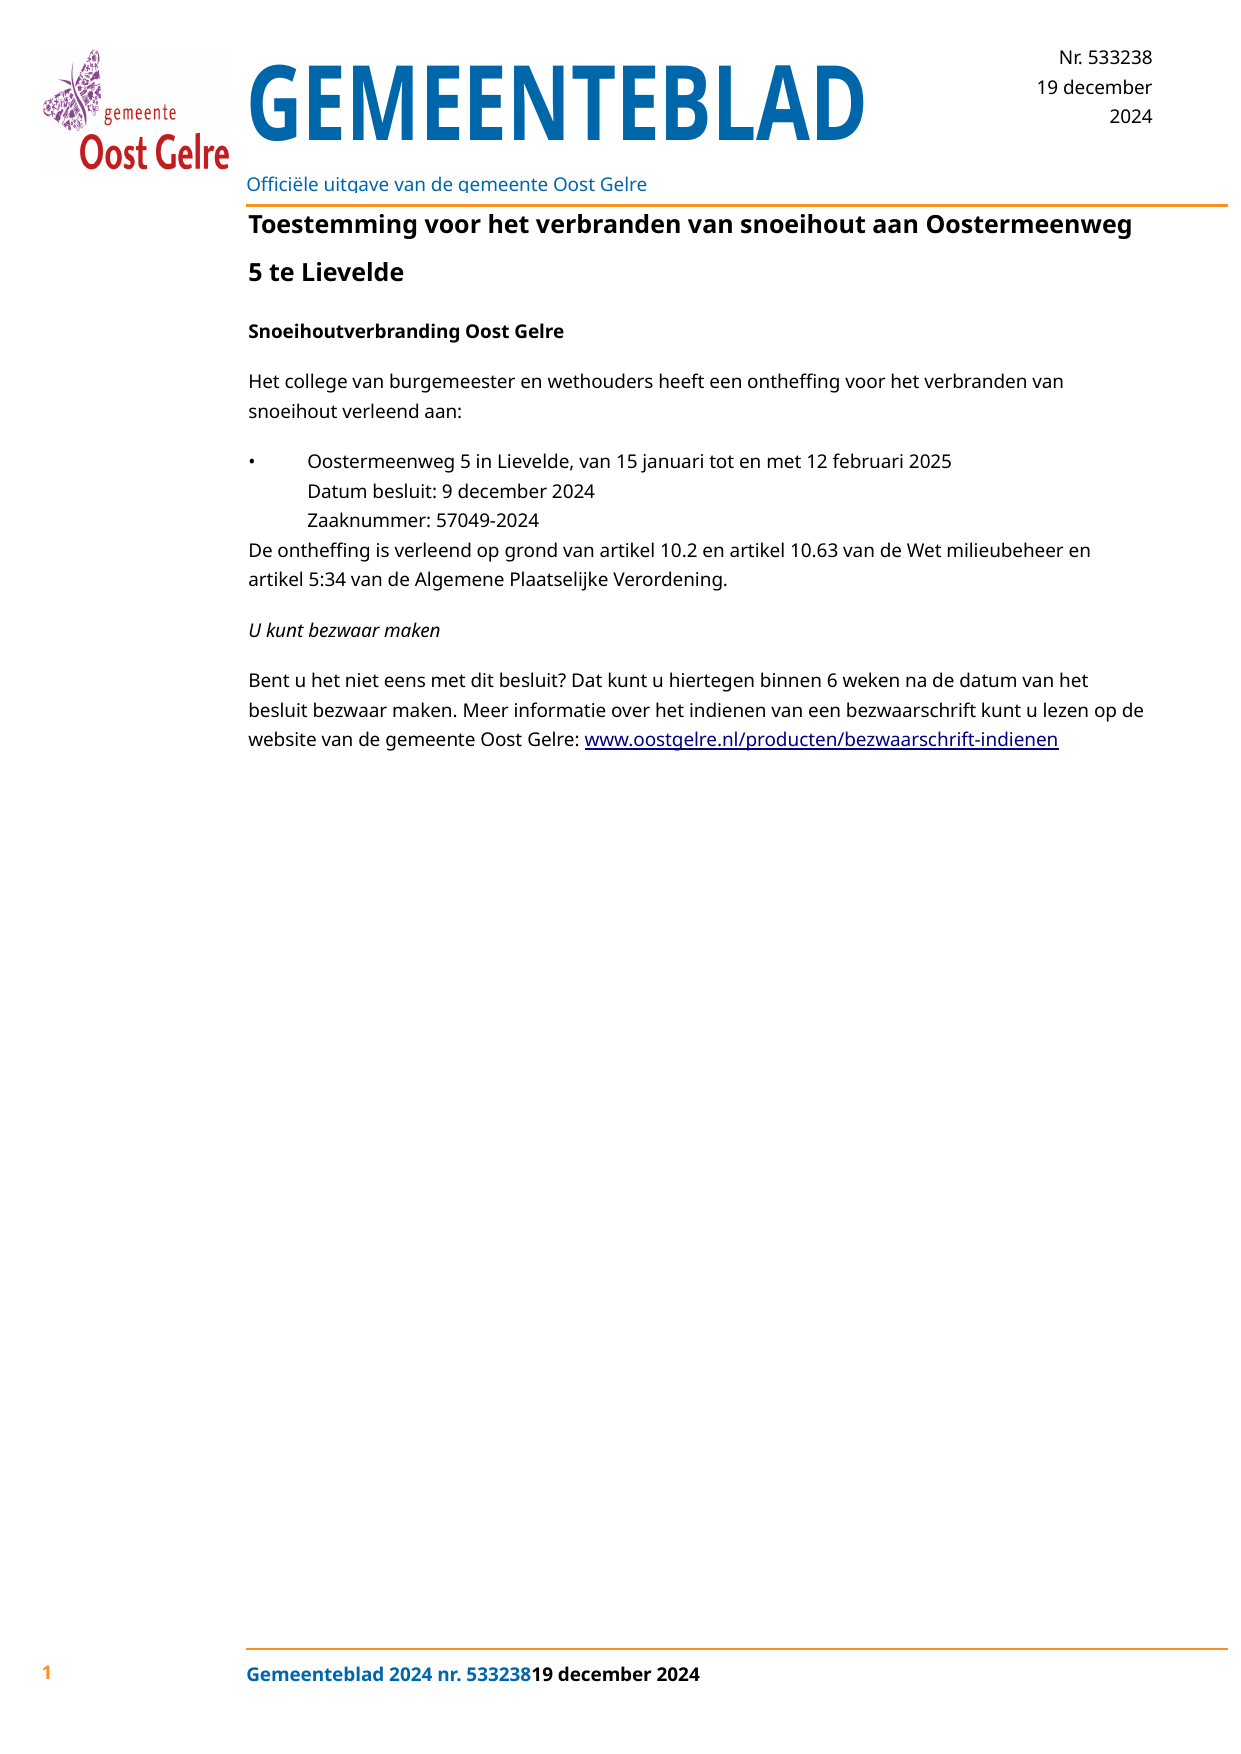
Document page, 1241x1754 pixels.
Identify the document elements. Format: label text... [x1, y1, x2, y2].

picture [41, 47, 231, 172]
text De ontheffing is verleend op grond van artikel 10.2 en artikel 10.63 van de Wet milieubeheer en artikel 5:34 van de Algemene Plaatselijke Verordening. [248, 537, 1152, 592]
text Het college van burgemeester en wethouders heeft een ontheffing voor het verbranden van snoeihout verleend aan: [248, 368, 1152, 424]
list Zaaknummer: 57049-2024 [248, 507, 1152, 533]
list Datum besluit: 9 december 2024 [248, 478, 1152, 504]
text Toestemming voor het verbranden van snoeihout aan Oostermeenweg 5 te Lievelde [248, 207, 1152, 288]
text Bent u het niet eens met dit besluit? Dat kunt u hiertegen binnen 6 weken na de datum van het besluit bezwaar maken. Meer informatie over het indienen van een bezwaarschrift kunt u lezen op de website van de gemeente Oost Gelre: www.oostgelre.nl/producten/bezwaarschrift-indienen [248, 667, 1152, 752]
text U kunt bezwaar maken [248, 617, 1152, 643]
text Snoeihoutverbranding Oost Gelre [248, 318, 1152, 344]
list Oostermeenweg 5 in Lievelde, van 15 januari tot en met 12 februari 2025 [248, 448, 1152, 474]
